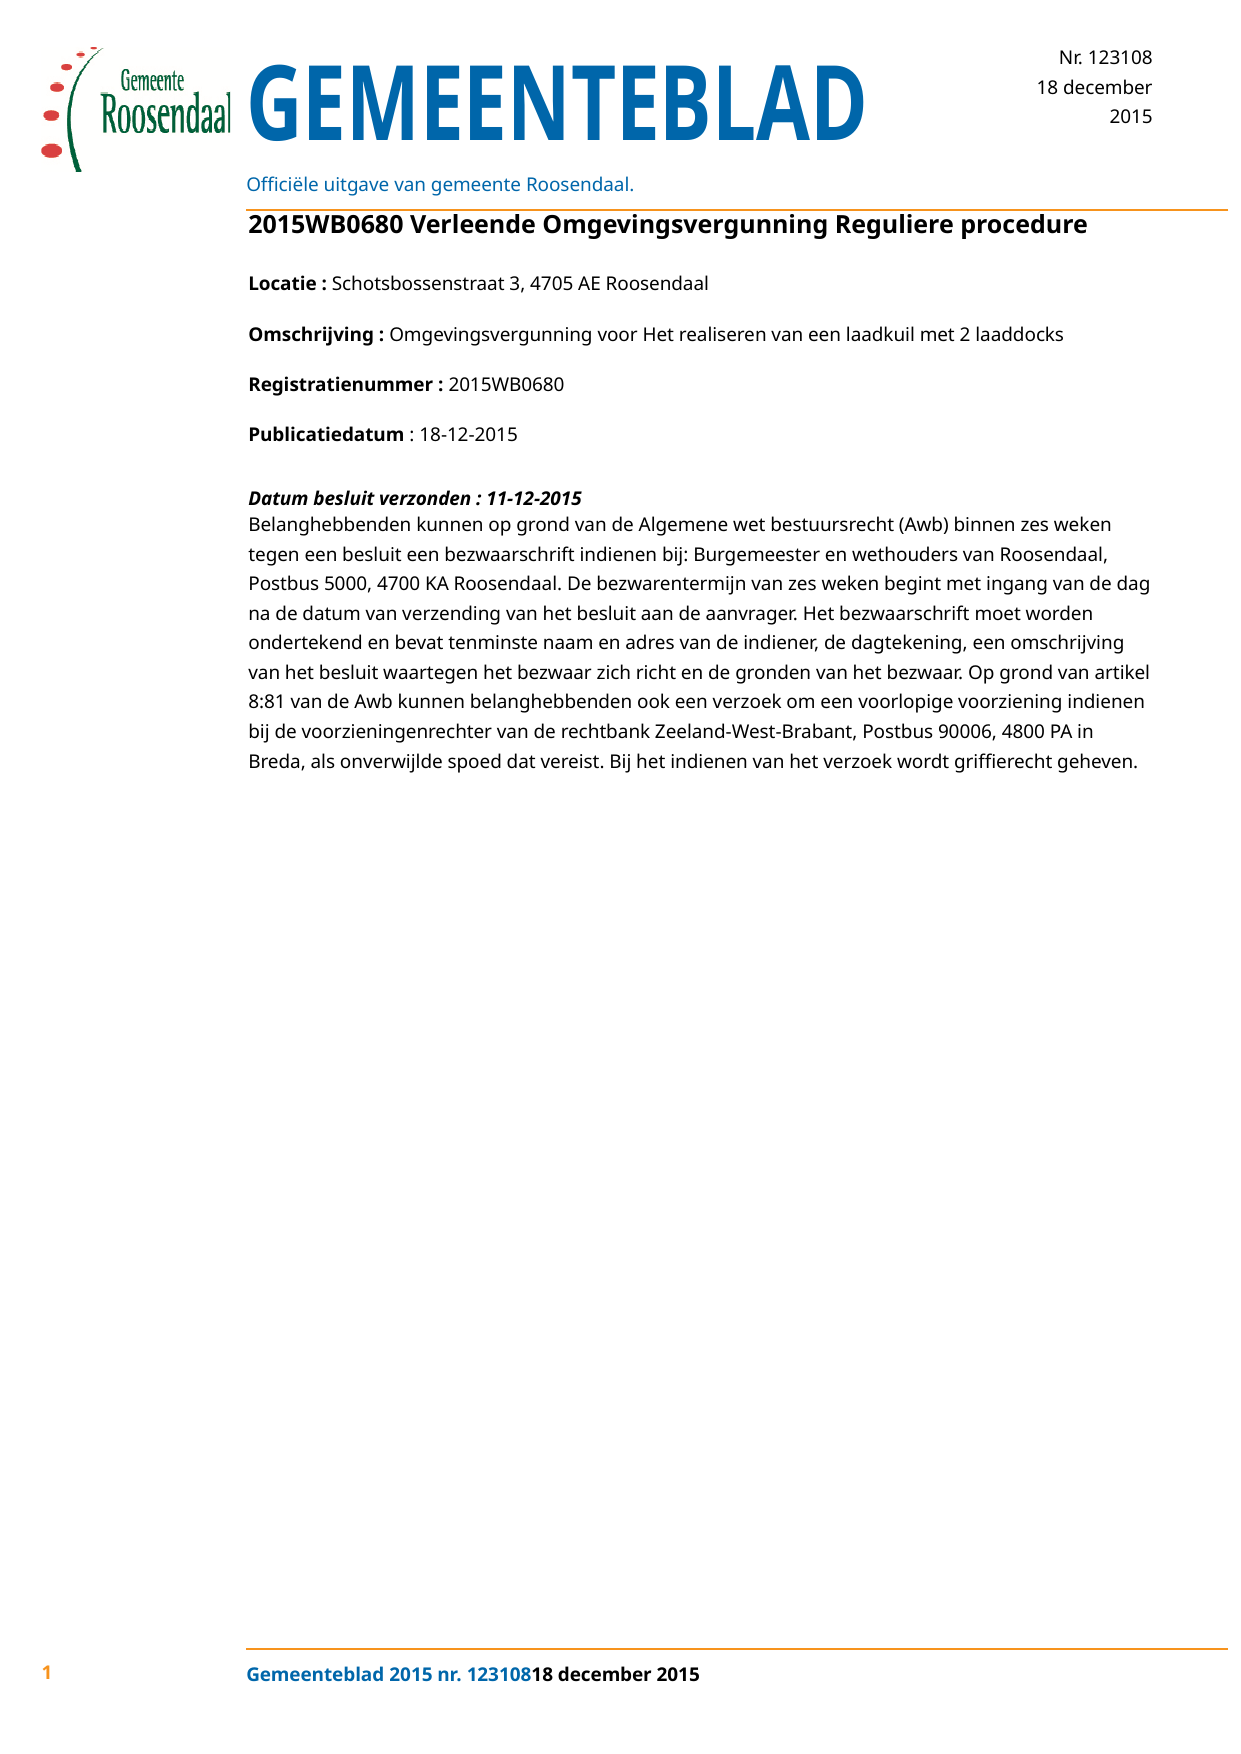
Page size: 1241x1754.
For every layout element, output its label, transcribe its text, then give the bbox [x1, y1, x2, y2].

text Omschrijving : Omgevingsvergunning voor Het realiseren van een laadkuil met 2 laaddocks [248, 321, 1152, 346]
text Locatie : Schotsbossenstraat 3, 4705 AE Roosendaal [248, 270, 1152, 296]
text Belanghebbenden kunnen op grond van de Algemene wet bestuursrecht (Awb) binnen zes weken tegen een besluit een bezwaarschrift indienen bij: Burgemeester en wethouders van Roosendaal, Postbus 5000, 4700 KA Roosendaal. De bezwarentermijn van zes weken begint met ingang van de dag na de datum van verzending van het besluit aan de aanvrager. Het bezwaarschrift moet worden ondertekend en bevat tenminste naam en adres van de indiener, de dagtekening, een omschrijving van het besluit waartegen het bezwaar zich richt en de gronden van het bezwaar. Op grond van artikel 8:81 van de Awb kunnen belanghebbenden ook een verzoek om een voorlopige voorziening indienen bij de voorzieningenrechter van de rechtbank Zeeland-West-Brabant, Postbus 90006, 4800 PA in Breda, als onverwijlde spoed dat vereist. Bij het indienen van het verzoek wordt griffierecht geheven. [248, 511, 1152, 774]
text Registratienummer : 2015WB0680 [248, 371, 1152, 397]
text Datum besluit verzonden : 11-12-2015 [248, 486, 1152, 511]
text Publicatiedatum : 18-12-2015 [248, 422, 1152, 447]
text 2015WB0680 Verleende Omgevingsvergunning Reguliere procedure [248, 211, 1152, 241]
picture [41, 47, 231, 172]
